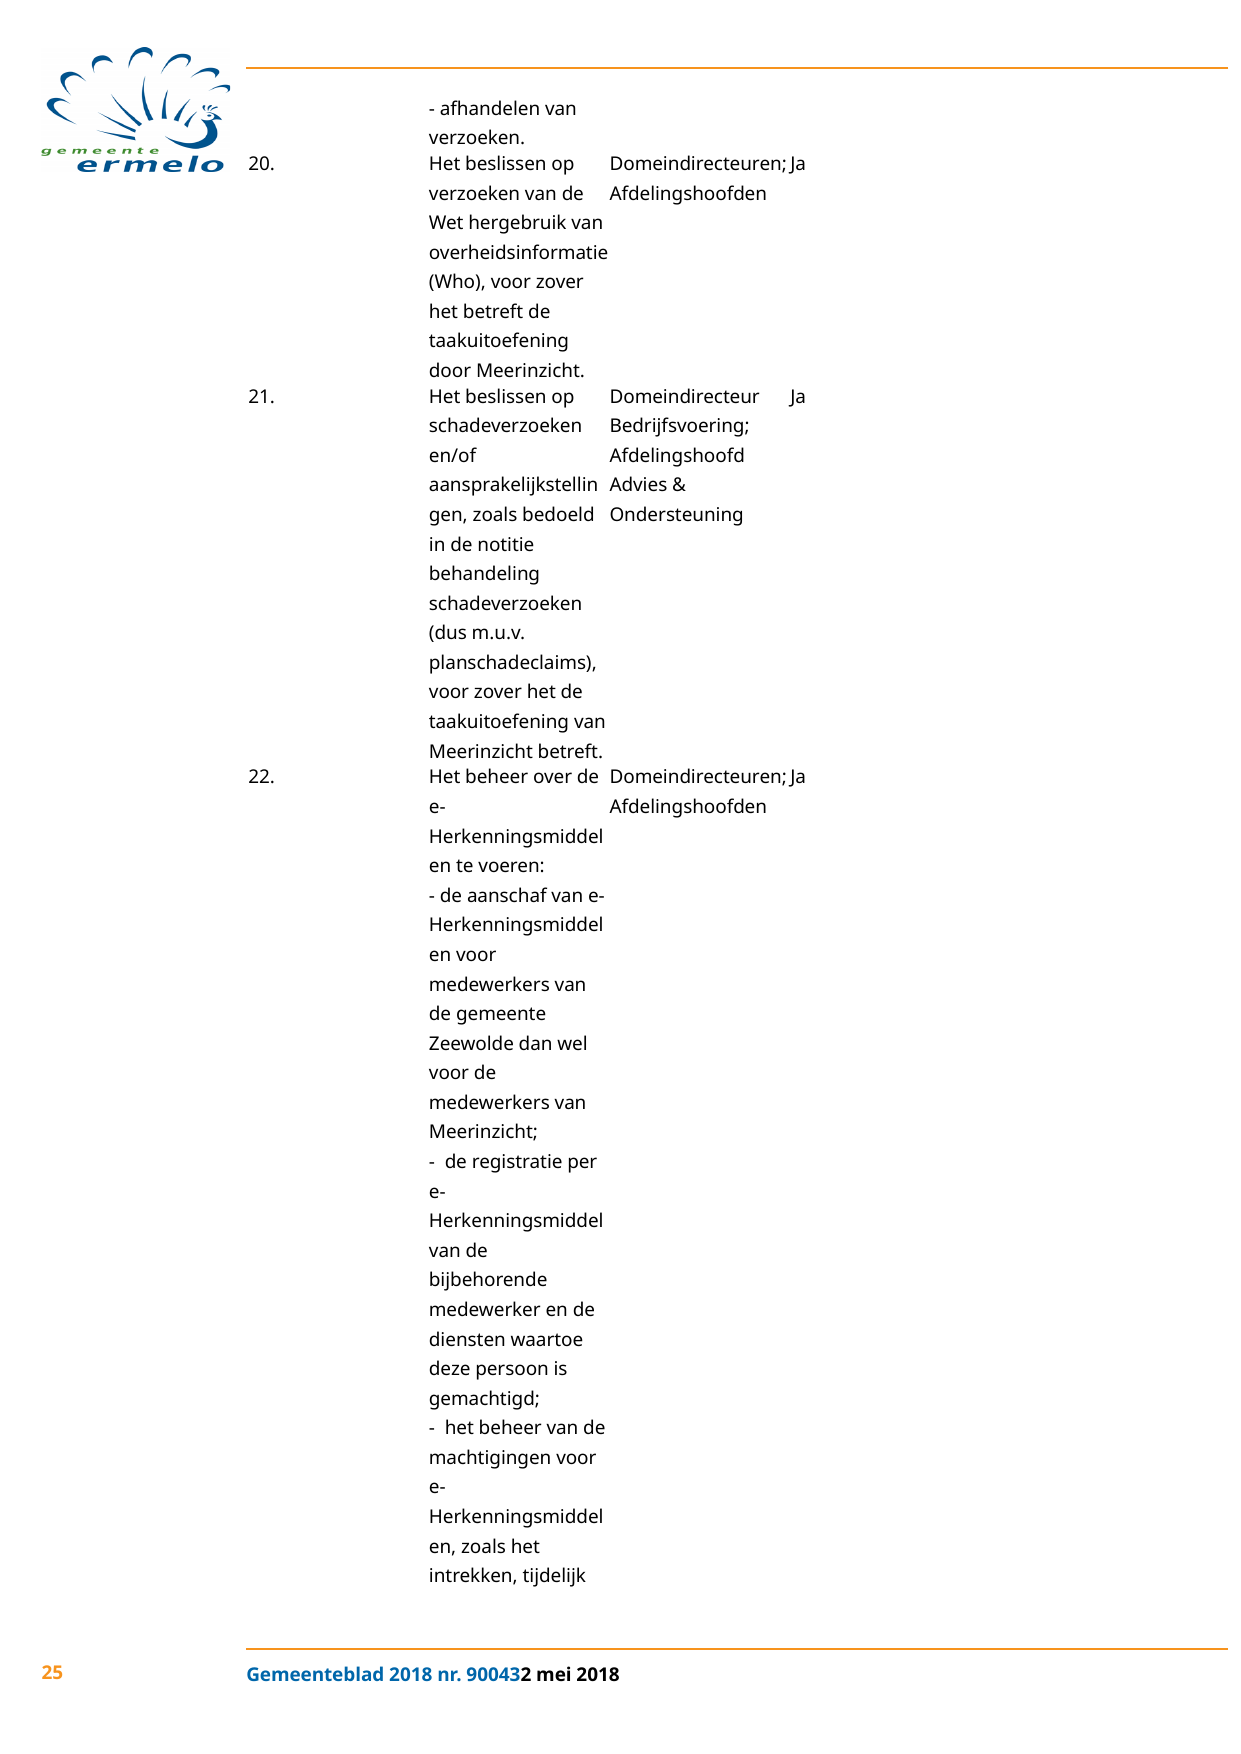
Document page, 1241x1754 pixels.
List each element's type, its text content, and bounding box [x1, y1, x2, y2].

table_cell Het beslissen op schadeverzoeken en/of aansprakelijkstellingen, zoals bedoeld in de notitie behandeling schadeverzoeken (dus m.u.v. planschadeclaims), voor zover het de taakuitoefening van Meerinzicht betreft. [429, 383, 609, 764]
table_cell [971, 764, 1152, 1588]
table_cell Ja [790, 383, 971, 764]
picture [41, 47, 231, 172]
table_cell Domeindirecteuren; Afdelingshoofden [609, 764, 790, 1588]
table_cell [971, 150, 1152, 383]
table_cell Het beslissen op verzoeken van de Wet hergebruik van overheidsinformatie (Who), voor zover het betreft de taakuitoefening door Meerinzicht. [429, 150, 609, 383]
table_cell [971, 95, 1152, 150]
table_cell Het beheer over de e-Herkenningsmiddelen te voeren: - de aanschaf van e-Herkenningsmiddelen voor medewerkers van de gemeente Zeewolde dan wel voor de medewerkers van Meerinzicht; - de registratie per e-Herkenningsmiddel van de bijbehorende medewerker en de diensten waartoe deze persoon is gemachtigd; - het beheer van de machtigingen voor e-Herkenningsmiddelen, zoals het intrekken, tijdelijk [429, 764, 609, 1588]
table_cell [248, 764, 429, 1588]
table_cell [790, 95, 971, 150]
table_cell Ja [790, 764, 971, 1588]
table_cell Domeindirecteur Bedrijfsvoering; Afdelingshoofd Advies & Ondersteuning [609, 383, 790, 764]
table_cell [971, 383, 1152, 764]
table_cell - afhandelen van verzoeken. [429, 95, 609, 150]
table_cell Domeindirecteuren; Afdelingshoofden [609, 150, 790, 383]
table_cell [248, 150, 429, 383]
table_cell [609, 95, 790, 150]
table_cell [248, 95, 429, 150]
table_cell [248, 383, 429, 764]
table_cell Ja [790, 150, 971, 383]
